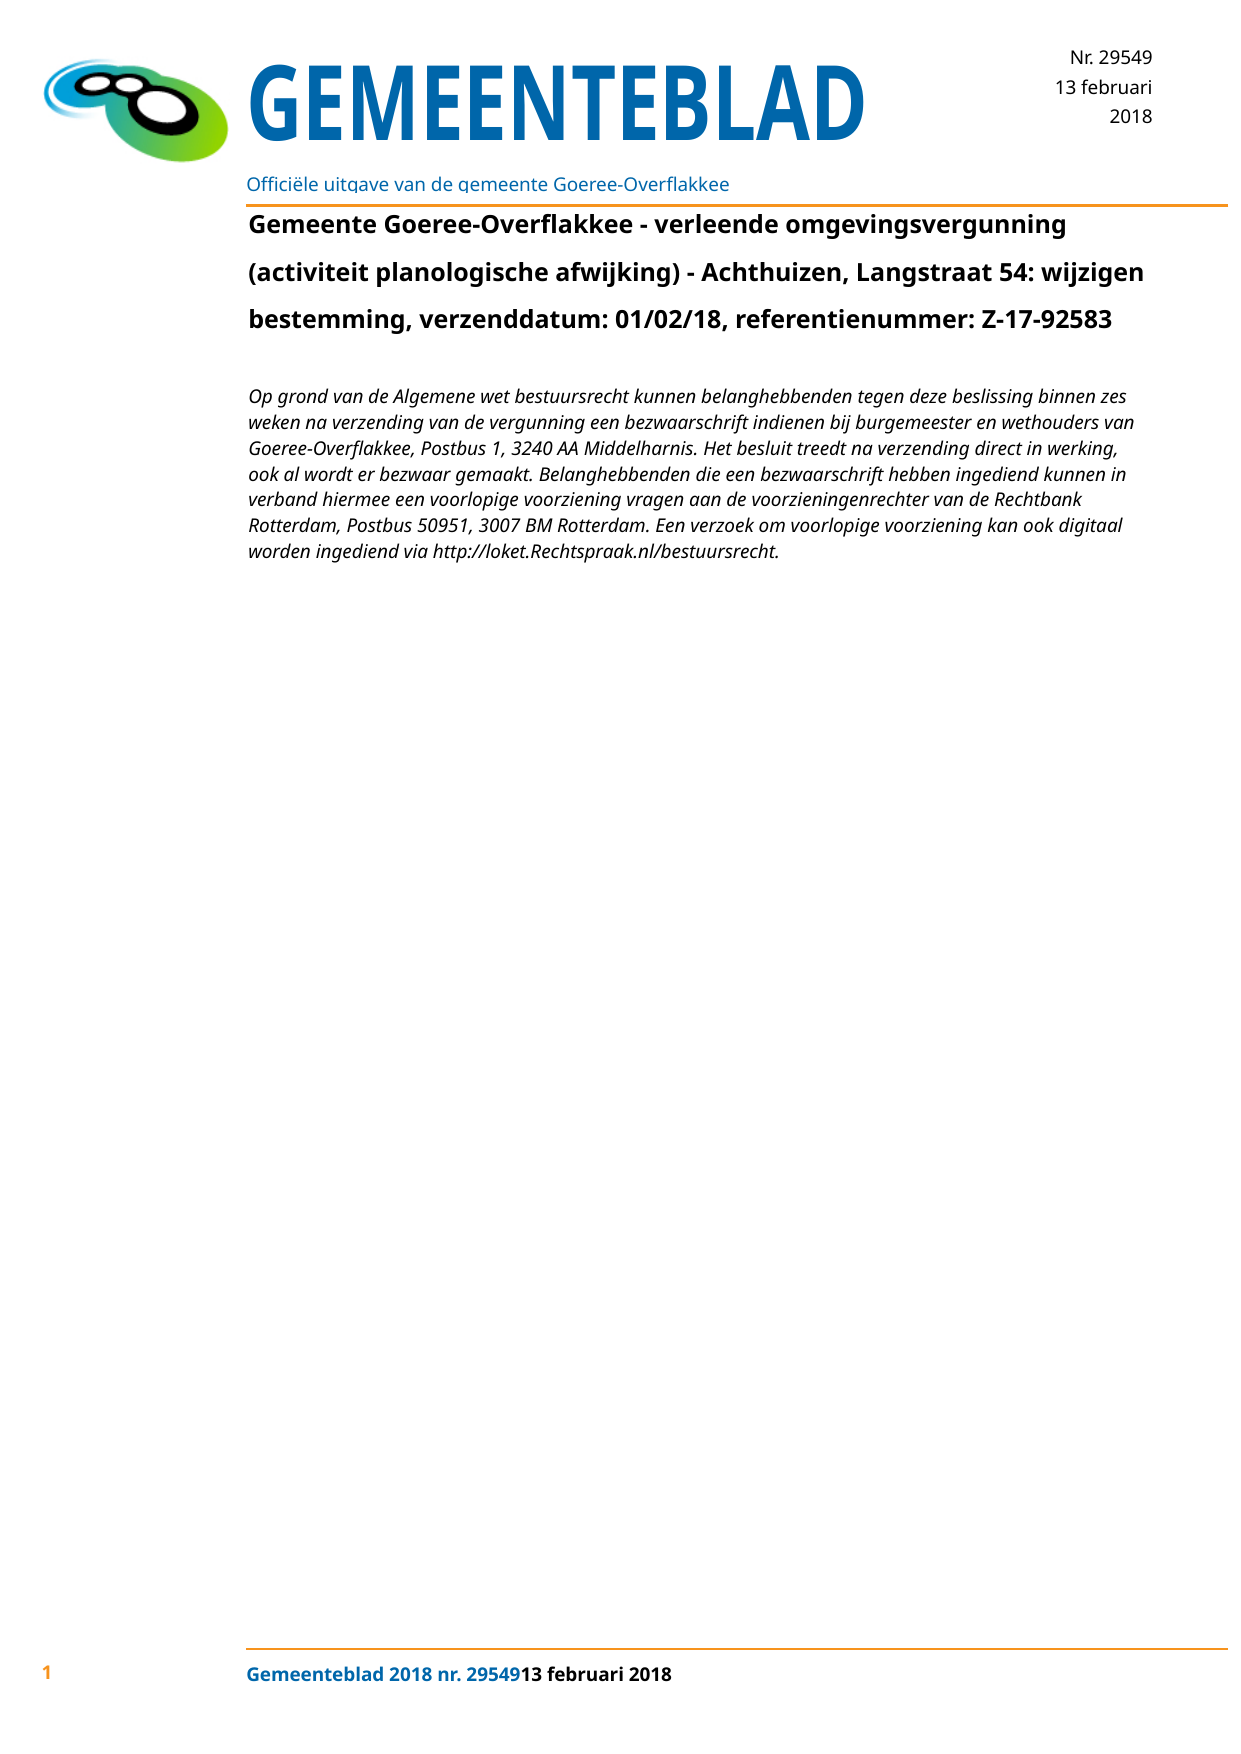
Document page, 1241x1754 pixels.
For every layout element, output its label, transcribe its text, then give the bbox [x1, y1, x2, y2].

text Gemeente Goeree-Overflakkee - verleende omgevingsvergunning (activiteit planologische afwijking) - Achthuizen, Langstraat 54: wijzigen bestemming, verzenddatum: 01/02/18, referentienummer: Z-17-92583 [248, 207, 1152, 336]
picture [41, 47, 231, 172]
text Op grond van de Algemene wet bestuursrecht kunnen belanghebbenden tegen deze beslissing binnen zes weken na verzending van de vergunning een bezwaarschrift indienen bij burgemeester en wethouders van Goeree-Overflakkee, Postbus 1, 3240 AA Middelharnis. Het besluit treedt na verzending direct in werking, ook al wordt er bezwaar gemaakt. Belanghebbenden die een bezwaarschrift hebben ingediend kunnen in verband hiermee een voorlopige voorziening vragen aan de voorzieningenrechter van de Rechtbank Rotterdam, Postbus 50951, 3007 BM Rotterdam. Een verzoek om voorlopige voorziening kan ook digitaal worden ingediend via http://loket.Rechtspraak.nl/bestuursrecht. [248, 384, 1152, 564]
